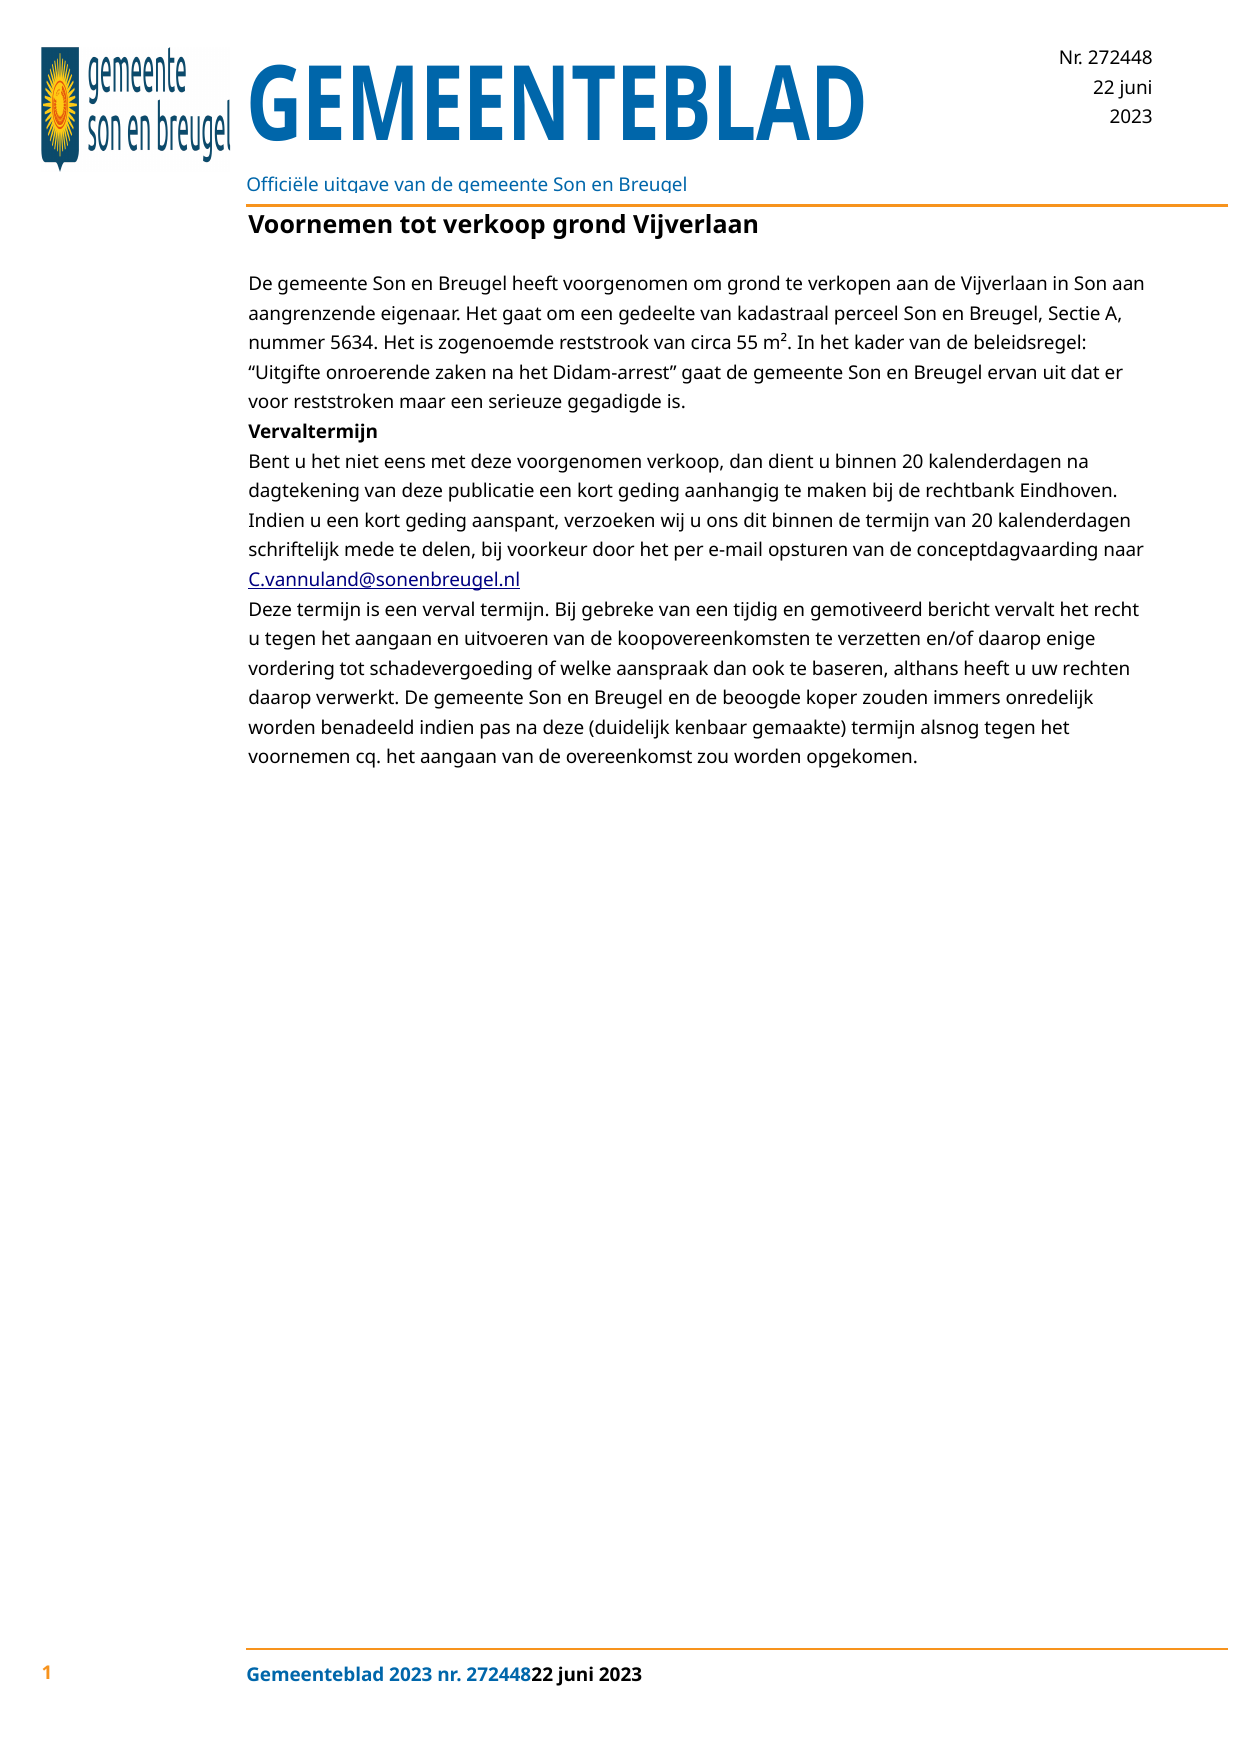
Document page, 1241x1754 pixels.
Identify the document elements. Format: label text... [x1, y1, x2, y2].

text Vervaltermijn [248, 418, 1152, 444]
picture [41, 47, 231, 172]
text De gemeente Son en Breugel heeft voorgenomen om grond te verkopen aan de Vijverlaan in Son aan aangrenzende eigenaar. Het gaat om een gedeelte van kadastraal perceel Son en Breugel, Sectie A, nummer 5634. Het is zogenoemde reststrook van circa 55 m². In het kader van de beleidsregel: “Uitgifte onroerende zaken na het Didam-arrest” gaat de gemeente Son en Breugel ervan uit dat er voor reststroken maar een serieuze gegadigde is. [248, 270, 1152, 414]
text Bent u het niet eens met deze voorgenomen verkoop, dan dient u binnen 20 kalenderdagen na dagtekening van deze publicatie een kort geding aanhangig te maken bij de rechtbank Eindhoven. Indien u een kort geding aanspant, verzoeken wij u ons dit binnen de termijn van 20 kalenderdagen schriftelijk mede te delen, bij voorkeur door het per e-mail opsturen van de conceptdagvaarding naar C.vannuland@sonenbreugel.nl [248, 448, 1152, 592]
text Voornemen tot verkoop grond Vijverlaan [248, 207, 1152, 241]
text Deze termijn is een verval termijn. Bij gebreke van een tijdig en gemotiveerd bericht vervalt het recht u tegen het aangaan en uitvoeren van de koopovereenkomsten te verzetten en/of daarop enige vordering tot schadevergoeding of welke aanspraak dan ook te baseren, althans heeft u uw rechten daarop verwerkt. De gemeente Son en Breugel en de beoogde koper zouden immers onredelijk worden benadeeld indien pas na deze (duidelijk kenbaar gemaakte) termijn alsnog tegen het voornemen cq. het aangaan van de overeenkomst zou worden opgekomen. [248, 596, 1152, 769]
